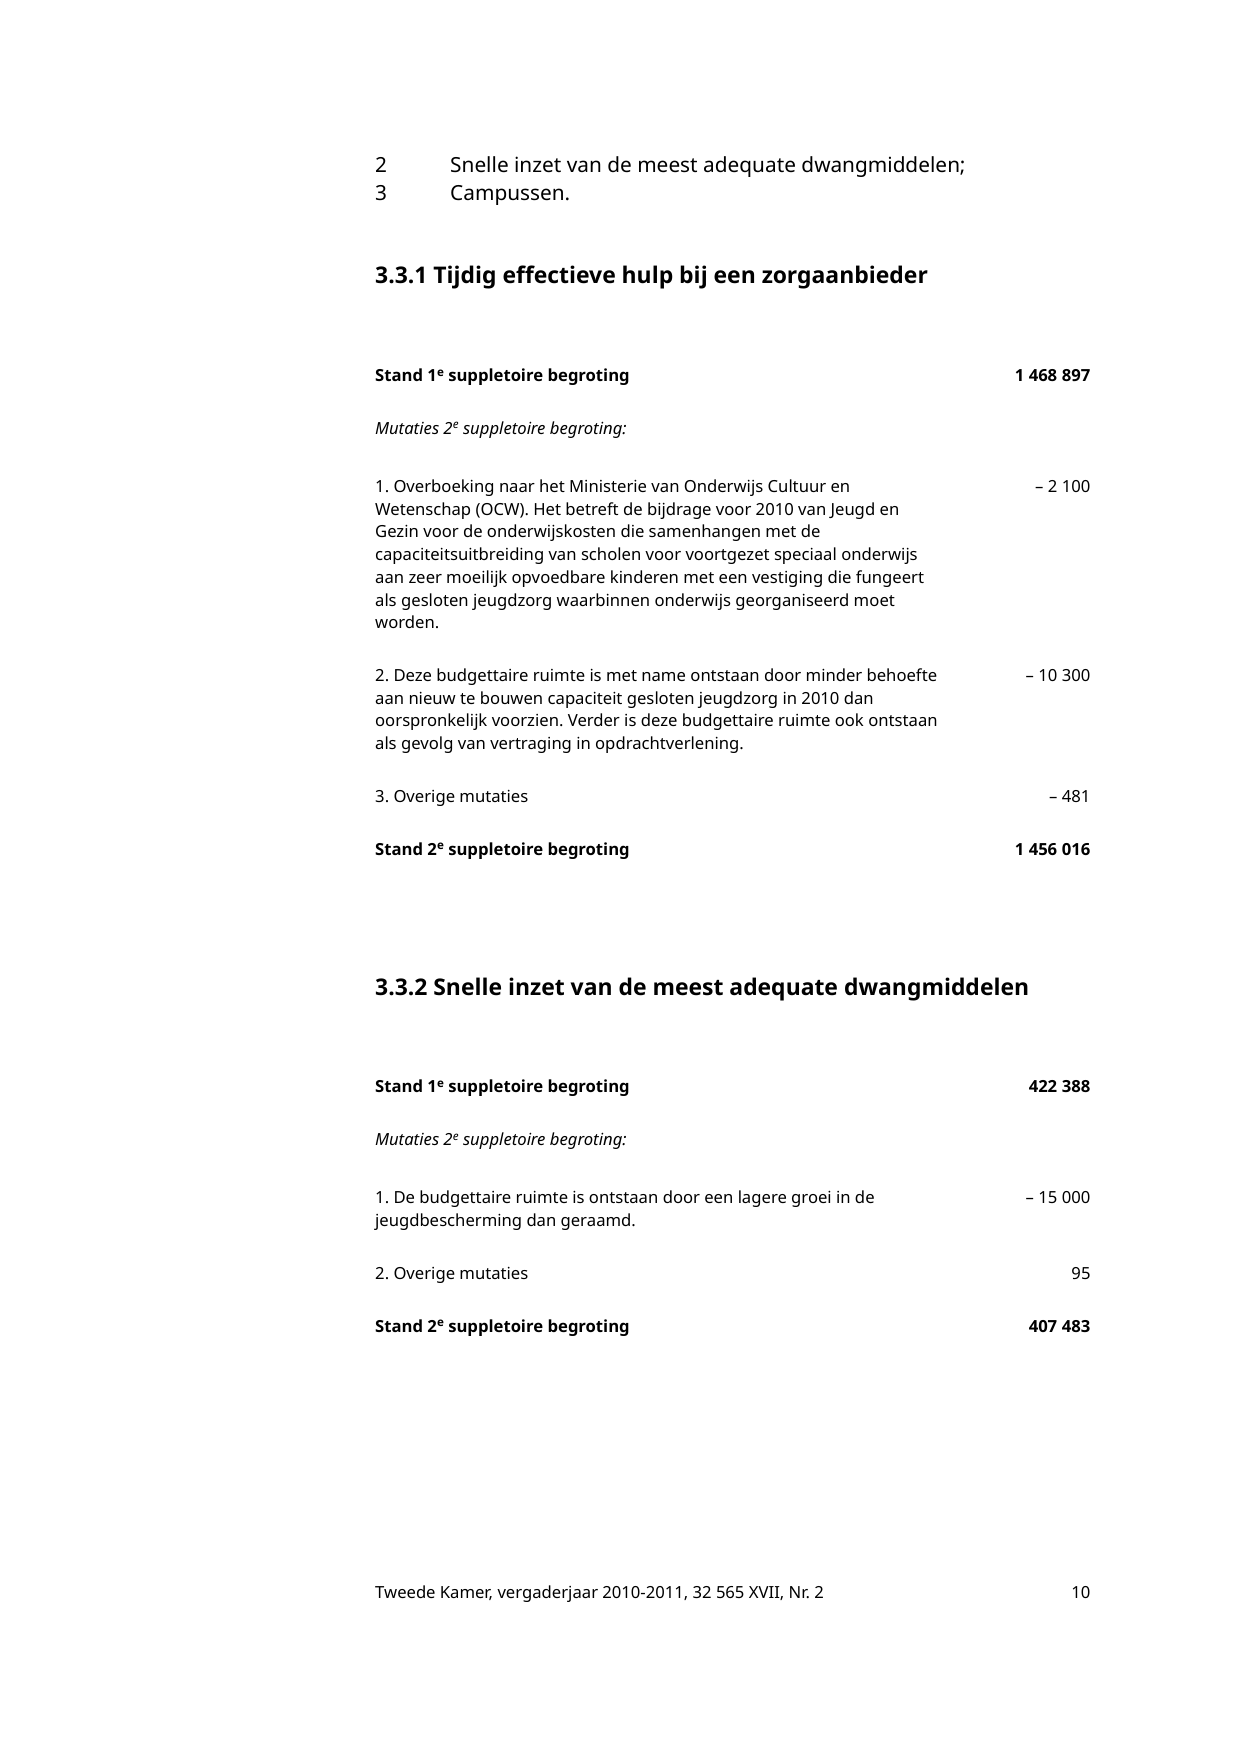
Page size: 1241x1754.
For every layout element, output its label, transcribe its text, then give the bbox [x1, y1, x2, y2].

table_cell 407 483 [947, 1314, 1090, 1367]
table_cell – 10 300 [947, 664, 1090, 784]
list Campussen. [375, 178, 1090, 207]
table_cell 1. De budgettaire ruimte is ontstaan door een lagere groei in de jeugdbescherming dan geraamd. [375, 1186, 947, 1262]
table_cell Mutaties 2e suppletoire begroting: [375, 1128, 947, 1186]
table_header 1 468 897 [947, 364, 1090, 416]
table_cell – 481 [947, 785, 1090, 837]
table_cell 2. Deze budgettaire ruimte is met name ontstaan door minder behoefte aan nieuw te bouwen capaciteit gesloten jeugdzorg in 2010 dan oorspronkelijk voorzien. Verder is deze budgettaire ruimte ook ontstaan als gevolg van vertraging in opdrachtverlening. [375, 664, 947, 784]
table_cell Stand 2e suppletoire begroting [375, 1314, 947, 1367]
list Snelle inzet van de meest adequate dwangmiddelen; [375, 150, 1090, 178]
table_cell Stand 2e suppletoire begroting [375, 837, 947, 890]
table_cell 2. Overige mutaties [375, 1262, 947, 1314]
table_cell [947, 416, 1090, 475]
table_cell – 15 000 [947, 1186, 1090, 1262]
subtitle 3.3.1 Tijdig effectieve hulp bij een zorgaanbieder [375, 259, 1090, 291]
table_cell – 2 100 [947, 475, 1090, 664]
table_cell 3. Overige mutaties [375, 785, 947, 837]
subtitle 3.3.2 Snelle inzet van de meest adequate dwangmiddelen [375, 971, 1090, 1002]
table_header Stand 1e suppletoire begroting [375, 1075, 947, 1128]
table_cell [947, 1128, 1090, 1186]
table_cell 1. Overboeking naar het Ministerie van Onderwijs Cultuur en Wetenschap (OCW). Het betreft de bijdrage voor 2010 van Jeugd en Gezin voor de onderwijskosten die samenhangen met de capaciteitsuitbreiding van scholen voor voortgezet speciaal onderwijs aan zeer moeilijk opvoedbare kinderen met een vestiging die fungeert als gesloten jeugdzorg waarbinnen onderwijs georganiseerd moet worden. [375, 475, 947, 664]
table_cell 95 [947, 1262, 1090, 1314]
table_cell 1 456 016 [947, 837, 1090, 890]
table_cell Mutaties 2e suppletoire begroting: [375, 416, 947, 475]
table_header Stand 1e suppletoire begroting [375, 364, 947, 416]
table_header 422 388 [947, 1075, 1090, 1128]
